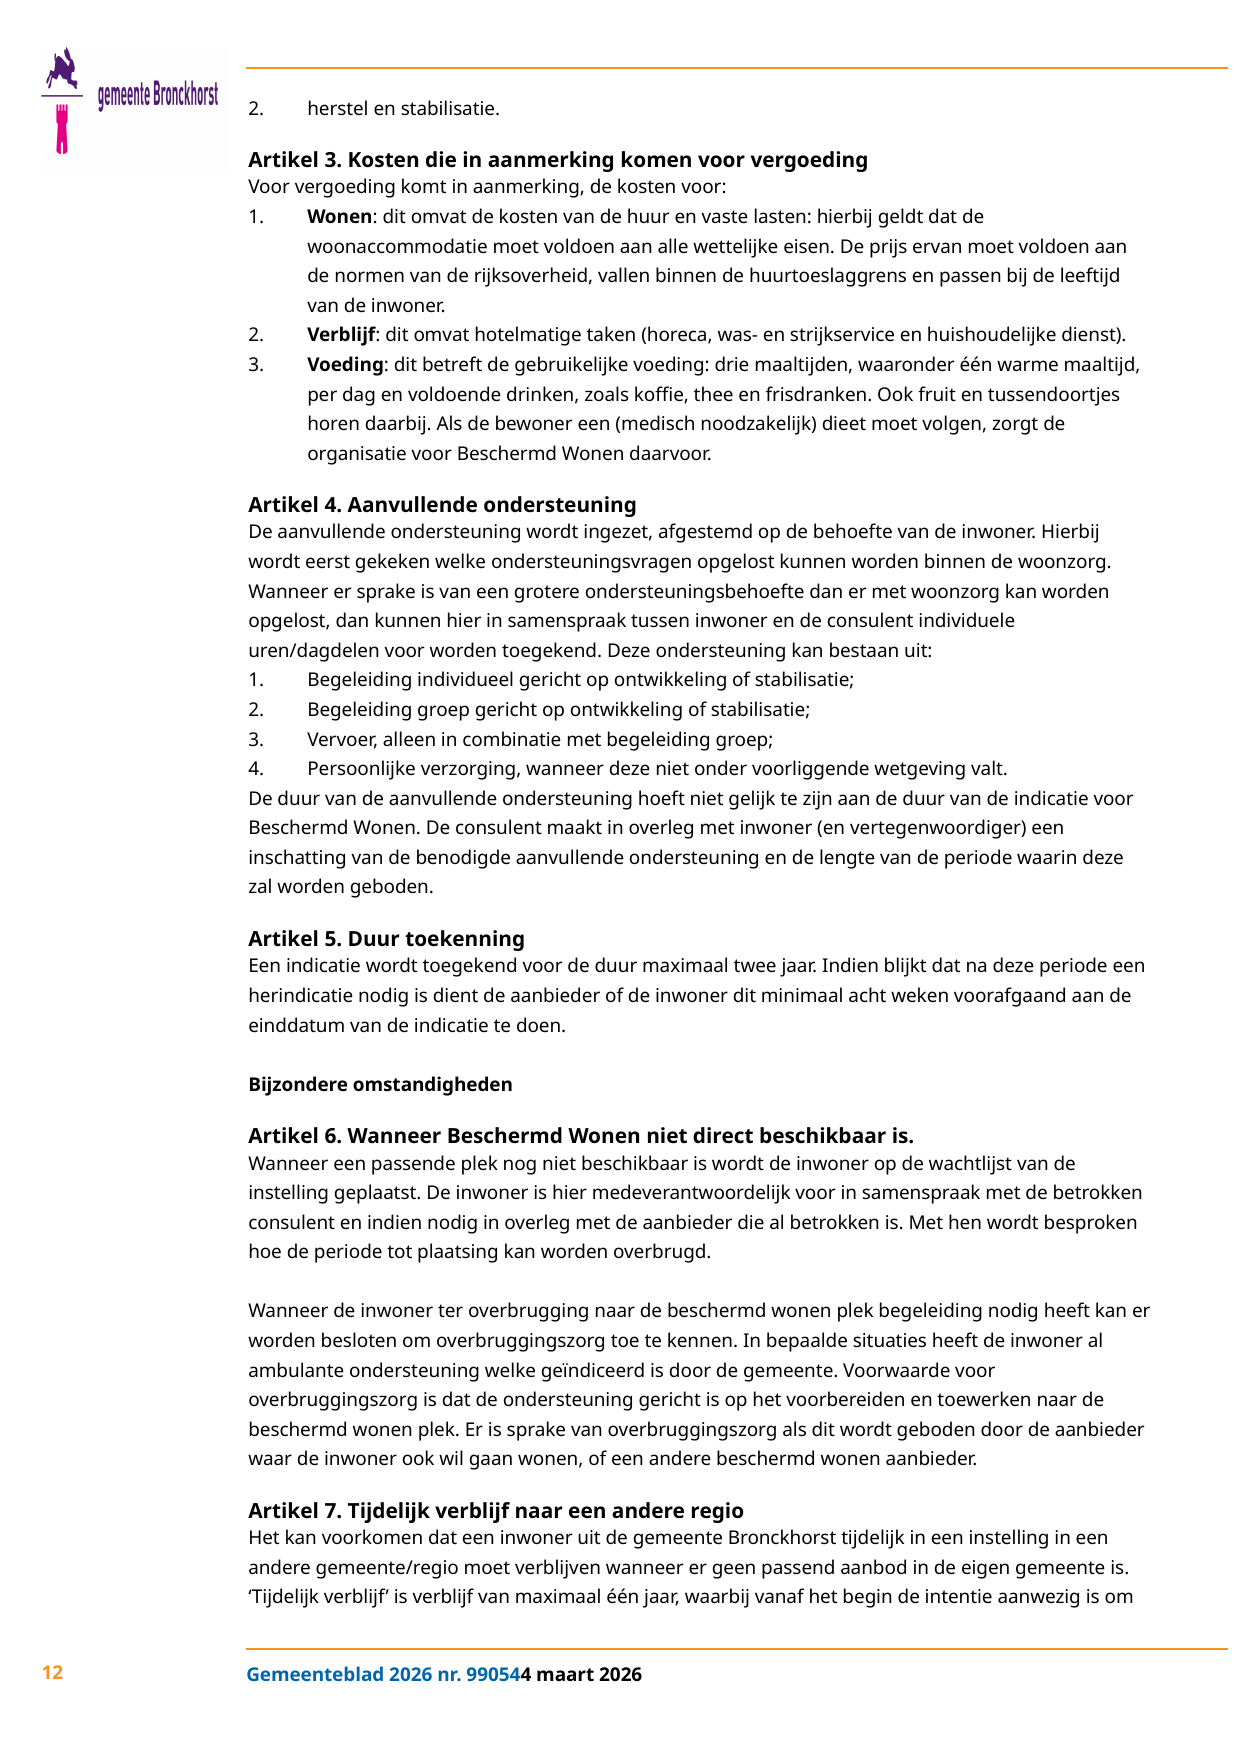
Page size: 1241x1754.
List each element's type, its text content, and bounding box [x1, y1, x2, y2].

list Begeleiding groep gericht op ontwikkeling of stabilisatie; [248, 696, 1152, 722]
text Een indicatie wordt toegekend voor de duur maximaal twee jaar. Indien blijkt dat na deze periode een herindicatie nodig is dient de aanbieder of de inwoner dit minimaal acht weken voorafgaand aan de einddatum van de indicatie te doen. [248, 953, 1152, 1037]
text Wanneer de inwoner ter overbrugging naar de beschermd wonen plek begeleiding nodig heeft kan er worden besloten om overbruggingszorg toe te kennen. In bepaalde situaties heeft de inwoner al ambulante ondersteuning welke geïndiceerd is door de gemeente. Voorwaarde voor overbruggingszorg is dat de ondersteuning gericht is op het voorbereiden en toewerken naar de beschermd wonen plek. Er is sprake van overbruggingszorg als dit wordt geboden door de aanbieder waar de inwoner ook wil gaan wonen, of een andere beschermd wonen aanbieder. [248, 1298, 1152, 1471]
text Artikel 3. Kosten die in aanmerking komen voor vergoeding [248, 145, 1152, 174]
text Wanneer een passende plek nog niet beschikbaar is wordt de inwoner op de wachtlijst van de instelling geplaatst. De inwoner is hier medeverantwoordelijk voor in samenspraak met de betrokken consulent en indien nodig in overleg met de aanbieder die al betrokken is. Met hen wordt besproken hoe de periode tot plaatsing kan worden overbrugd. [248, 1150, 1152, 1264]
list Voeding: dit betreft de gebruikelijke voeding: drie maaltijden, waaronder één warme maaltijd, per dag en voldoende drinken, zoals koffie, thee en frisdranken. Ook fruit en tussendoortjes horen daarbij. Als de bewoner een (medisch noodzakelijk) dieet moet volgen, zorgt de organisatie voor Beschermd Wonen daarvoor. [248, 351, 1152, 466]
text Bijzondere omstandigheden [248, 1071, 1152, 1097]
list herstel en stabilisatie. [248, 95, 1152, 121]
text Artikel 4. Aanvullende ondersteuning [248, 490, 1152, 519]
list Begeleiding individueel gericht op ontwikkeling of stabilisatie; [248, 667, 1152, 692]
text Voor vergoeding komt in aanmerking, de kosten voor: [248, 174, 1152, 199]
list Persoonlijke verzorging, wanneer deze niet onder voorliggende wetgeving valt. [248, 755, 1152, 781]
text Artikel 7. Tijdelijk verblijf naar een andere regio [248, 1496, 1152, 1524]
picture [41, 47, 231, 172]
text Het kan voorkomen dat een inwoner uit de gemeente Bronckhorst tijdelijk in een instelling in een andere gemeente/regio moet verblijven wanneer er geen passend aanbod in de eigen gemeente is. ‘Tijdelijk verblijf’ is verblijf van maximaal één jaar, waarbij vanaf het begin de intentie aanwezig is om [248, 1524, 1152, 1609]
list Verblijf: dit omvat hotelmatige taken (horeca, was- en strijkservice en huishoudelijke dienst). [248, 322, 1152, 347]
list Vervoer, alleen in combinatie met begeleiding groep; [248, 726, 1152, 752]
text Artikel 5. Duur toekenning [248, 924, 1152, 953]
list Wonen: dit omvat de kosten van de huur en vaste lasten: hierbij geldt dat de woonaccommodatie moet voldoen aan alle wettelijke eisen. De prijs ervan moet voldoen aan de normen van de rijksoverheid, vallen binnen de huurtoeslaggrens en passen bij de leeftijd van de inwoner. [248, 203, 1152, 318]
text De aanvullende ondersteuning wordt ingezet, afgestemd op de behoefte van de inwoner. Hierbij wordt eerst gekeken welke ondersteuningsvragen opgelost kunnen worden binnen de woonzorg. Wanneer er sprake is van een grotere ondersteuningsbehoefte dan er met woonzorg kan worden opgelost, dan kunnen hier in samenspraak tussen inwoner en de consulent individuele uren/dagdelen voor worden toegekend. Deze ondersteuning kan bestaan uit: [248, 519, 1152, 663]
text De duur van de aanvullende ondersteuning hoeft niet gelijk te zijn aan de duur van de indicatie voor Beschermd Wonen. De consulent maakt in overleg met inwoner (en vertegenwoordiger) een inschatting van de benodigde aanvullende ondersteuning en de lengte van de periode waarin deze zal worden geboden. [248, 785, 1152, 899]
text Artikel 6. Wanneer Beschermd Wonen niet direct beschikbaar is. [248, 1121, 1152, 1150]
